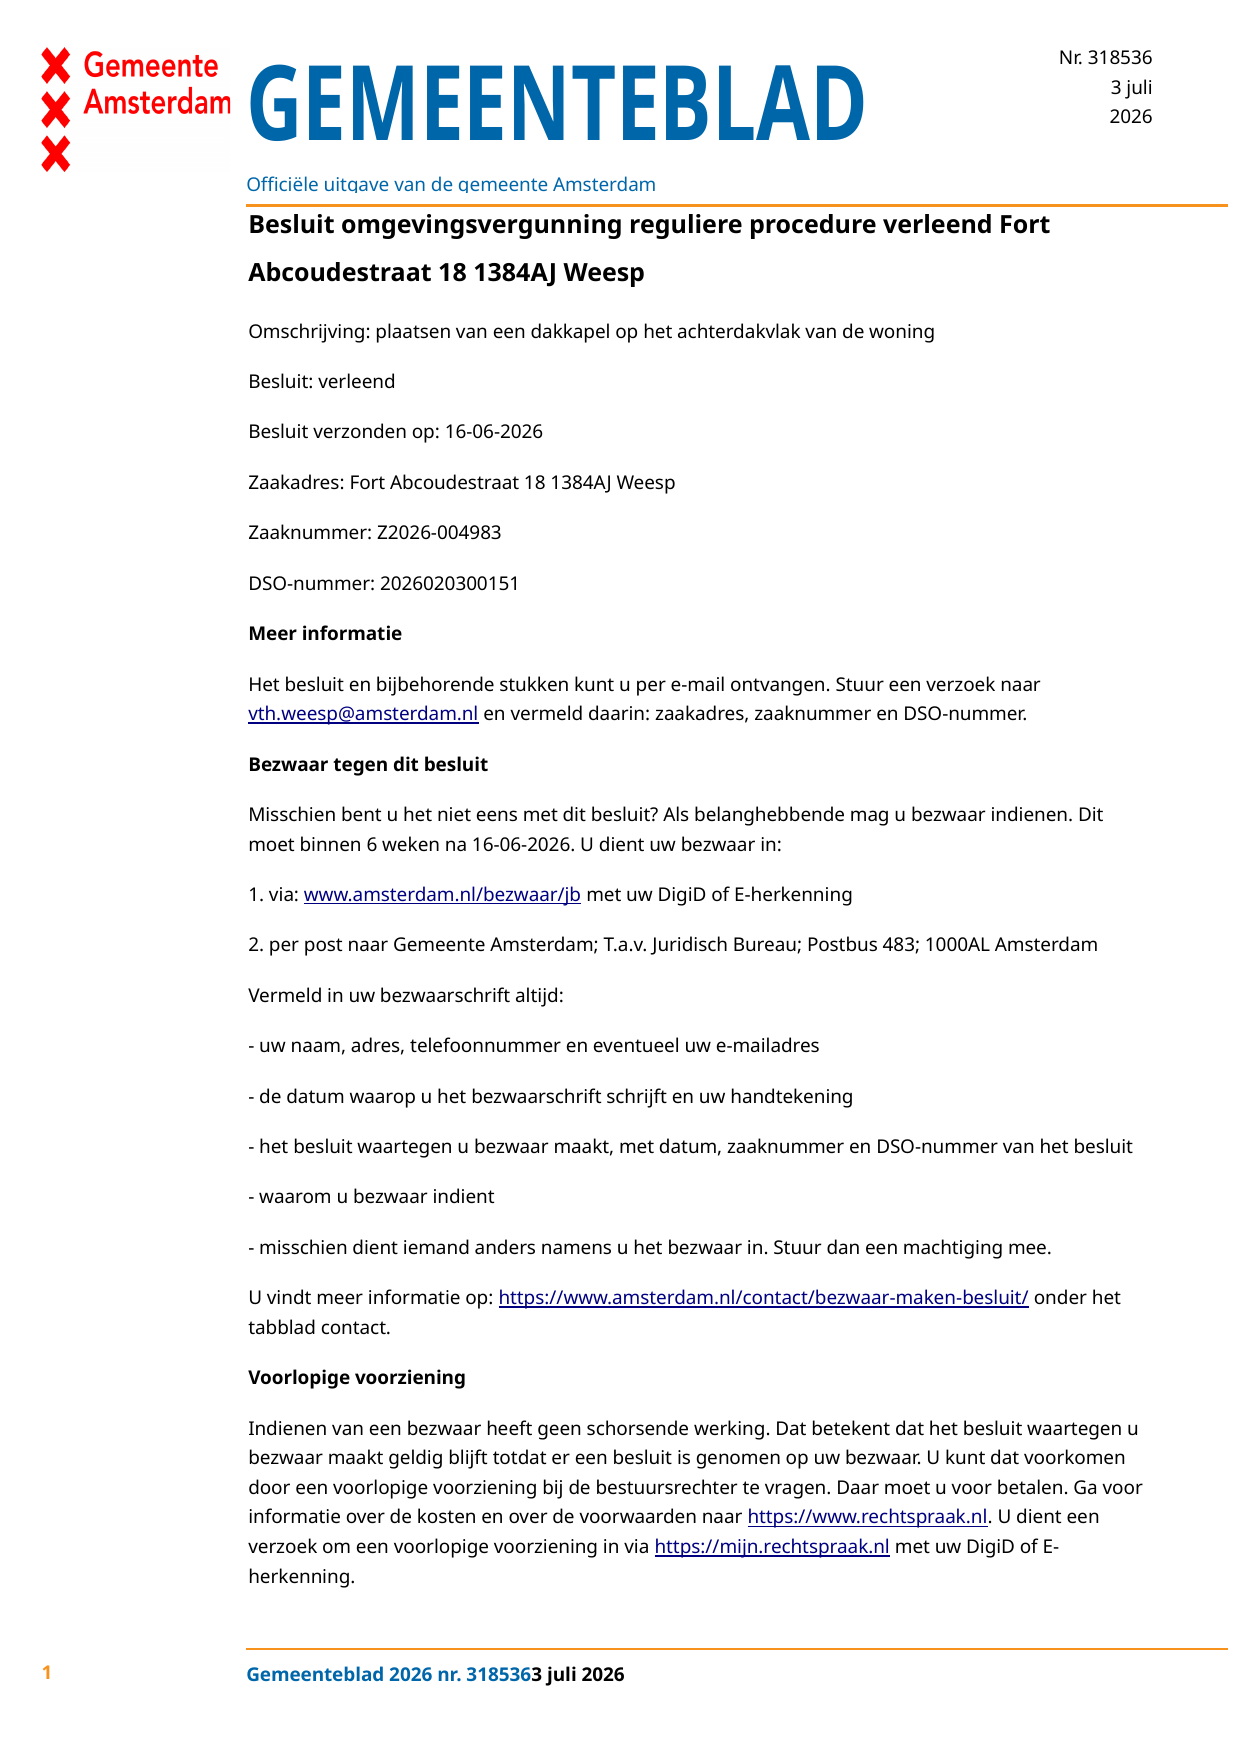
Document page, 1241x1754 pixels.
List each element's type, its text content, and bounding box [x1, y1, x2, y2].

text 2. per post naar Gemeente Amsterdam; T.a.v. Juridisch Bureau; Postbus 483; 1000AL Amsterdam [248, 932, 1152, 957]
text Indienen van een bezwaar heeft geen schorsende werking. Dat betekent dat het besluit waartegen u bezwaar maakt geldig blijft totdat er een besluit is genomen op uw bezwaar. U kunt dat voorkomen door een voorlopige voorziening bij de bestuursrechter te vragen. Daar moet u voor betalen. Ga voor informatie over de kosten en over de voorwaarden naar https://www.rechtspraak.nl. U dient een verzoek om een voorlopige voorziening in via https://mijn.rechtspraak.nl met uw DigiD of E-herkenning. [248, 1415, 1152, 1589]
text Meer informatie [248, 620, 1152, 646]
text Besluit verzonden op: 16-06-2026 [248, 419, 1152, 444]
text Bezwaar tegen dit besluit [248, 751, 1152, 777]
text Het besluit en bijbehorende stukken kunt u per e-mail ontvangen. Stuur een verzoek naar vth.weesp@amsterdam.nl en vermeld daarin: zaakadres, zaaknummer en DSO-nummer. [248, 671, 1152, 726]
text 1. via: www.amsterdam.nl/bezwaar/jb met uw DigiD of E-herkenning [248, 881, 1152, 907]
text Omschrijving: plaatsen van een dakkapel op het achterdakvlak van de woning [248, 318, 1152, 344]
text DSO-nummer: 2026020300151 [248, 570, 1152, 596]
text Besluit omgevingsvergunning reguliere procedure verleend Fort Abcoudestraat 18 1384AJ Weesp [248, 207, 1152, 288]
text Voorlopige voorziening [248, 1364, 1152, 1390]
text - misschien dient iemand anders namens u het bezwaar in. Stuur dan een machtiging mee. [248, 1234, 1152, 1260]
text - de datum waarop u het bezwaarschrift schrijft en uw handtekening [248, 1083, 1152, 1109]
picture [41, 47, 231, 172]
text U vindt meer informatie op: https://www.amsterdam.nl/contact/bezwaar-maken-besluit/ onder het tabblad contact. [248, 1284, 1152, 1340]
text - uw naam, adres, telefoonnummer en eventueel uw e-mailadres [248, 1032, 1152, 1058]
text Zaakadres: Fort Abcoudestraat 18 1384AJ Weesp [248, 469, 1152, 495]
text Vermeld in uw bezwaarschrift altijd: [248, 982, 1152, 1008]
text Besluit: verleend [248, 368, 1152, 394]
text - waarom u bezwaar indient [248, 1184, 1152, 1209]
text Zaaknummer: Z2026-004983 [248, 519, 1152, 545]
text Misschien bent u het niet eens met dit besluit? Als belanghebbende mag u bezwaar indienen. Dit moet binnen 6 weken na 16-06-2026. U dient uw bezwaar in: [248, 801, 1152, 857]
text - het besluit waartegen u bezwaar maakt, met datum, zaaknummer en DSO-nummer van het besluit [248, 1133, 1152, 1159]
